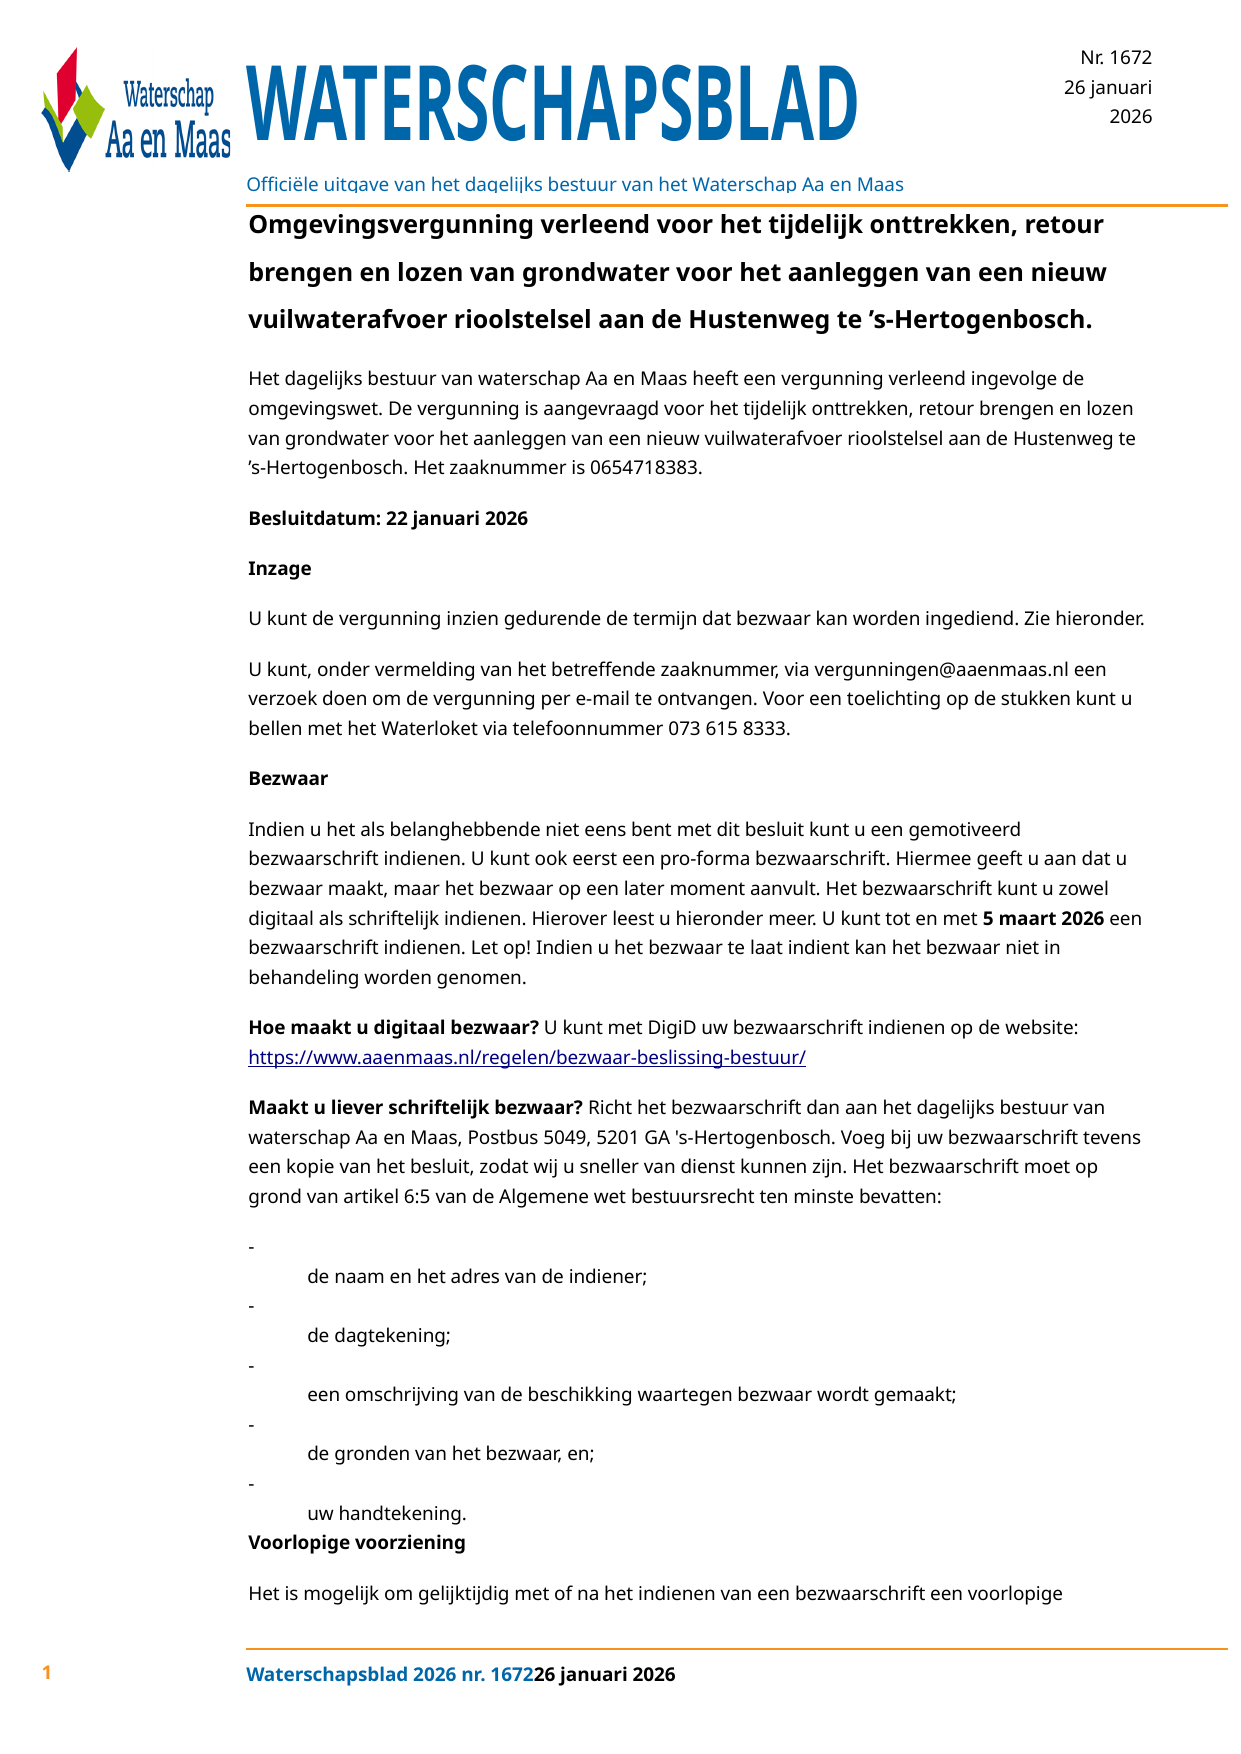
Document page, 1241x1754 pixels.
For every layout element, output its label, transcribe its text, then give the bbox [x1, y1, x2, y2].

list de naam en het adres van de indiener; [248, 1263, 1152, 1289]
text Besluitdatum: 22 januari 2026 [248, 505, 1152, 530]
text Hoe maakt u digitaal bezwaar? U kunt met DigiD uw bezwaarschrift indienen op de website: https://www.aaenmaas.nl/regelen/bezwaar-beslissing-bestuur/ [248, 1014, 1152, 1069]
list de dagtekening; [248, 1322, 1152, 1348]
text Voorlopige voorziening [248, 1529, 1152, 1555]
text U kunt de vergunning inzien gedurende de termijn dat bezwaar kan worden ingediend. Zie hieronder. [248, 606, 1152, 631]
text Indien u het als belanghebbende niet eens bent met dit besluit kunt u een gemotiveerd bezwaarschrift indienen. U kunt ook eerst een pro-forma bezwaarschrift. Hiermee geeft u aan dat u bezwaar maakt, maar het bezwaar op een later moment aanvult. Het bezwaarschrift kunt u zowel digitaal als schriftelijk indienen. Hierover leest u hieronder meer. U kunt tot en met 5 maart 2026 een bezwaarschrift indienen. Let op! Indien u het bezwaar te laat indient kan het bezwaar niet in behandeling worden genomen. [248, 816, 1152, 989]
text Bezwaar [248, 766, 1152, 791]
text Omgevingsvergunning verleend voor het tijdelijk onttrekken, retour brengen en lozen van grondwater voor het aanleggen van een nieuw vuilwaterafvoer rioolstelsel aan de Hustenweg te ’s-Hertogenbosch. [248, 207, 1152, 336]
text Inzage [248, 555, 1152, 581]
list een omschrijving van de beschikking waartegen bezwaar wordt gemaakt; [248, 1381, 1152, 1407]
picture [41, 47, 231, 172]
list de gronden van het bezwaar, en; [248, 1441, 1152, 1466]
list uw handtekening. [248, 1500, 1152, 1525]
text Het is mogelijk om gelijktijdig met of na het indienen van een bezwaarschrift een voorlopige [248, 1580, 1152, 1605]
text Maakt u liever schriftelijk bezwaar? Richt het bezwaarschrift dan aan het dagelijks bestuur van waterschap Aa en Maas, Postbus 5049, 5201 GA 's-Hertogenbosch. Voeg bij uw bezwaarschrift tevens een kopie van het besluit, zodat wij u sneller van dienst kunnen zijn. Het bezwaarschrift moet op grond van artikel 6:5 van de Algemene wet bestuursrecht ten minste bevatten: [248, 1094, 1152, 1209]
text U kunt, onder vermelding van het betreffende zaaknummer, via vergunningen@aaenmaas.nl een verzoek doen om de vergunning per e-mail te ontvangen. Voor een toelichting op de stukken kunt u bellen met het Waterloket via telefoonnummer 073 615 8333. [248, 656, 1152, 741]
text Het dagelijks bestuur van waterschap Aa en Maas heeft een vergunning verleend ingevolge de omgevingswet. De vergunning is aangevraagd voor het tijdelijk onttrekken, retour brengen en lozen van grondwater voor het aanleggen van een nieuw vuilwaterafvoer rioolstelsel aan de Hustenweg te ’s-Hertogenbosch. Het zaaknummer is 0654718383. [248, 366, 1152, 480]
